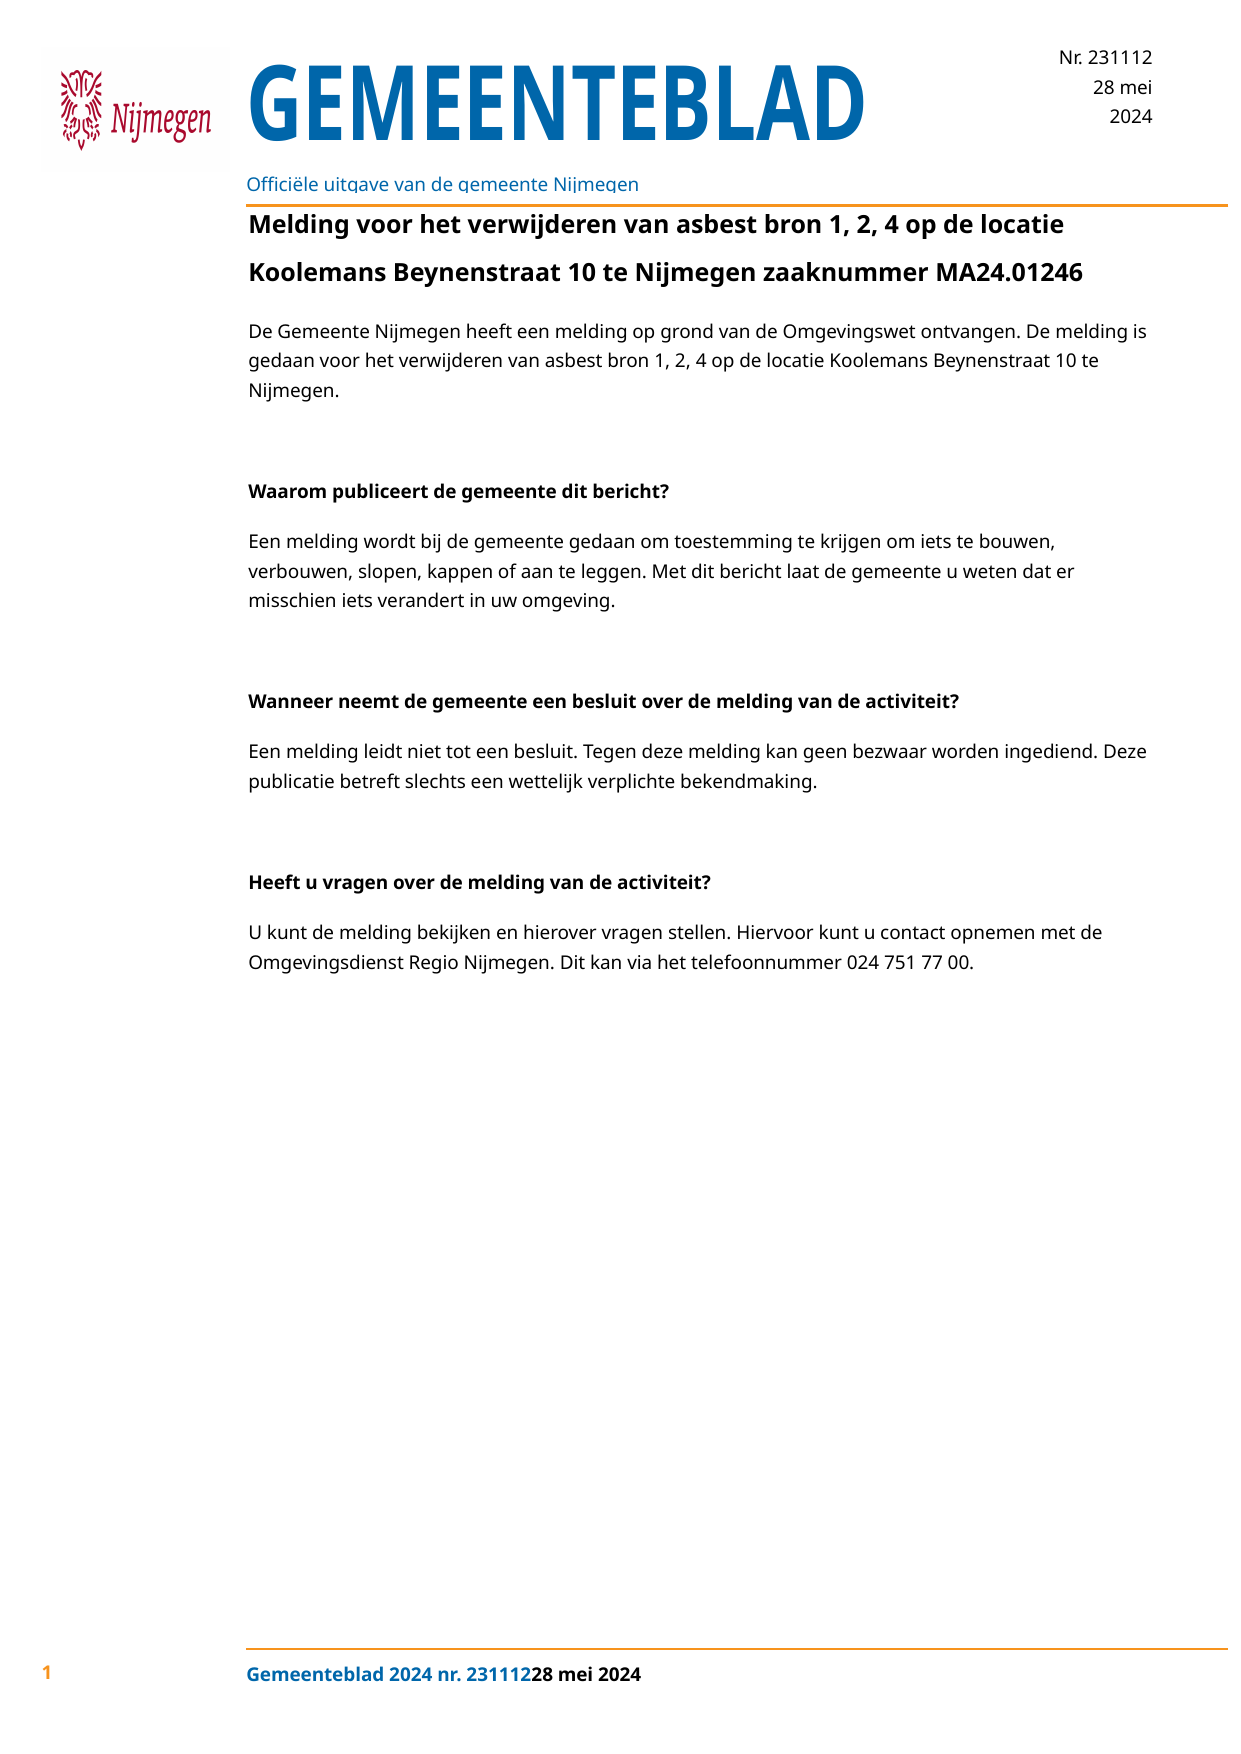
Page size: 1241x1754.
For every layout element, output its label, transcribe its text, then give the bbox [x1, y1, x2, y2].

text Een melding wordt bij de gemeente gedaan om toestemming te krijgen om iets te bouwen, verbouwen, slopen, kappen of aan te leggen. Met dit bericht laat de gemeente u weten dat er misschien iets verandert in uw omgeving. [248, 528, 1152, 613]
text U kunt de melding bekijken en hierover vragen stellen. Hiervoor kunt u contact opnemen met de Omgevingsdienst Regio Nijmegen. Dit kan via het telefoonnummer 024 751 77 00. [248, 919, 1152, 975]
picture [41, 47, 231, 172]
text Waarom publiceert de gemeente dit bericht? [248, 478, 1152, 504]
text De Gemeente Nijmegen heeft een melding op grond van de Omgevingswet ontvangen. De melding is gedaan voor het verwijderen van asbest bron 1, 2, 4 op de locatie Koolemans Beynenstraat 10 te Nijmegen. [248, 318, 1152, 403]
text Heeft u vragen over de melding van de activiteit? [248, 869, 1152, 895]
text Wanneer neemt de gemeente een besluit over de melding van de activiteit? [248, 688, 1152, 714]
text Een melding leidt niet tot een besluit. Tegen deze melding kan geen bezwaar worden ingediend. Deze publicatie betreft slechts een wettelijk verplichte bekendmaking. [248, 739, 1152, 794]
text Melding voor het verwijderen van asbest bron 1, 2, 4 op de locatie Koolemans Beynenstraat 10 te Nijmegen zaaknummer MA24.01246 [248, 207, 1152, 288]
